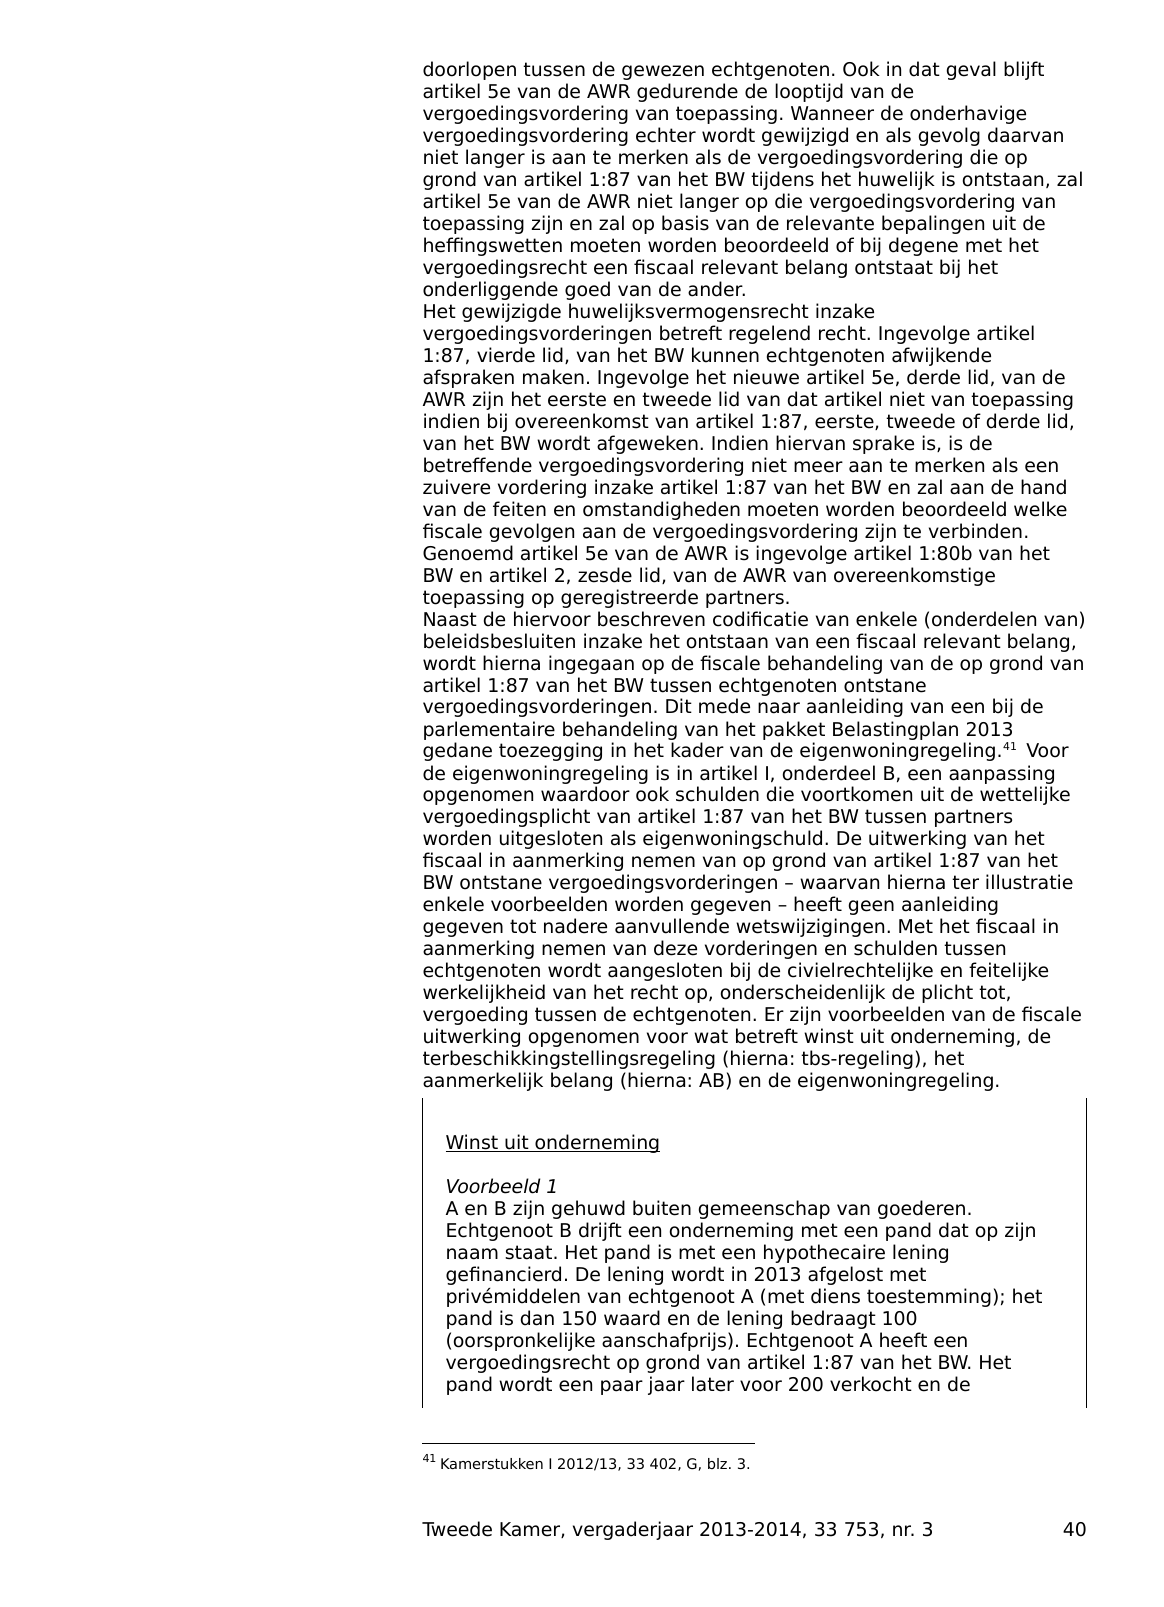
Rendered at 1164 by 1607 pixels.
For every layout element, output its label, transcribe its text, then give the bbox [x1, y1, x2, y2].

text Naast de hiervoor beschreven codificatie van enkele (onderdelen van) beleidsbesluiten inzake het ontstaan van een fiscaal relevant belang, wordt hierna ingegaan op de fiscale behandeling van de op grond van artikel 1:87 van het BW tussen echtgenoten ontstane vergoedingsvorderingen. Dit mede naar aanleiding van een bij de parlementaire behandeling van het pakket Belastingplan 2013 gedane toezegging in het kader van de eigenwoningregeling. Voor de eigenwoningregeling is in artikel I, onderdeel B, een aanpassing opgenomen waardoor ook schulden die voortkomen uit de wettelijke vergoedingsplicht van artikel 1:87 van het BW tussen partners worden uitgesloten als eigenwoningschuld. De uitwerking van het fiscaal in aanmerking nemen van op grond van artikel 1:87 van het BW ontstane vergoedingsvorderingen – waarvan hierna ter illustratie enkele voorbeelden worden gegeven – heeft geen aanleiding gegeven tot nadere aanvullende wetswijzigingen. Met het fiscaal in aanmerking nemen van deze vorderingen en schulden tussen echtgenoten wordt aangesloten bij de civielrechtelijke en feitelijke werkelijkheid van het recht op, onderscheidenlijk de plicht tot, vergoeding tussen de echtgenoten. Er zijn voorbeelden van de fiscale uitwerking opgenomen voor wat betreft winst uit onderneming, de terbeschikkingstellingsregeling (hierna: tbs-regeling), het aanmerkelijk belang (hierna: AB) en de eigenwoningregeling. [422, 608, 1087, 1092]
text Kamerstukken I 2012/13, 33 402, G, blz. 3. [422, 1452, 1087, 1474]
text Het gewijzigde huwelijksvermogensrecht inzake vergoedingsvorderingen betreft regelend recht. Ingevolge artikel 1:87, vierde lid, van het BW kunnen echtgenoten afwijkende afspraken maken. Ingevolge het nieuwe artikel 5e, derde lid, van de AWR zijn het eerste en tweede lid van dat artikel niet van toepassing indien bij overeenkomst van artikel 1:87, eerste, tweede of derde lid, van het BW wordt afgeweken. Indien hiervan sprake is, is de betreffende vergoedingsvordering niet meer aan te merken als een zuivere vordering inzake artikel 1:87 van het BW en zal aan de hand van de feiten en omstandigheden moeten worden beoordeeld welke fiscale gevolgen aan de vergoedingsvordering zijn te verbinden. Genoemd artikel 5e van de AWR is ingevolge artikel 1:80b van het BW en artikel 2, zesde lid, van de AWR van overeenkomstige toepassing op geregistreerde partners. [422, 301, 1087, 608]
text doorlopen tussen de gewezen echtgenoten. Ook in dat geval blijft artikel 5e van de AWR gedurende de looptijd van de vergoedingsvordering van toepassing. Wanneer de onderhavige vergoedingsvordering echter wordt gewijzigd en als gevolg daarvan niet langer is aan te merken als de vergoedingsvordering die op grond van artikel 1:87 van het BW tijdens het huwelijk is ontstaan, zal artikel 5e van de AWR niet langer op die vergoedingsvordering van toepassing zijn en zal op basis van de relevante bepalingen uit de heffingswetten moeten worden beoordeeld of bij degene met het vergoedingsrecht een fiscaal relevant belang ontstaat bij het onderliggende goed van de ander. [422, 59, 1087, 301]
table_header Winst uit onderneming Voorbeeld 1 A en B zijn gehuwd buiten gemeenschap van goederen. Echtgenoot B drijft een onderneming met een pand dat op zijn naam staat. Het pand is met een hypothecaire lening gefinancierd. De lening wordt in 2013 afgelost met privémiddelen van echtgenoot A (met diens toestemming); het pand is dan 150 waard en de lening bedraagt 100 (oorspronkelijke aanschafprijs). Echtgenoot A heeft een vergoedingsrecht op grond van artikel 1:87 van het BW. Het pand wordt een paar jaar later voor 200 verkocht en de [423, 1098, 1086, 1408]
